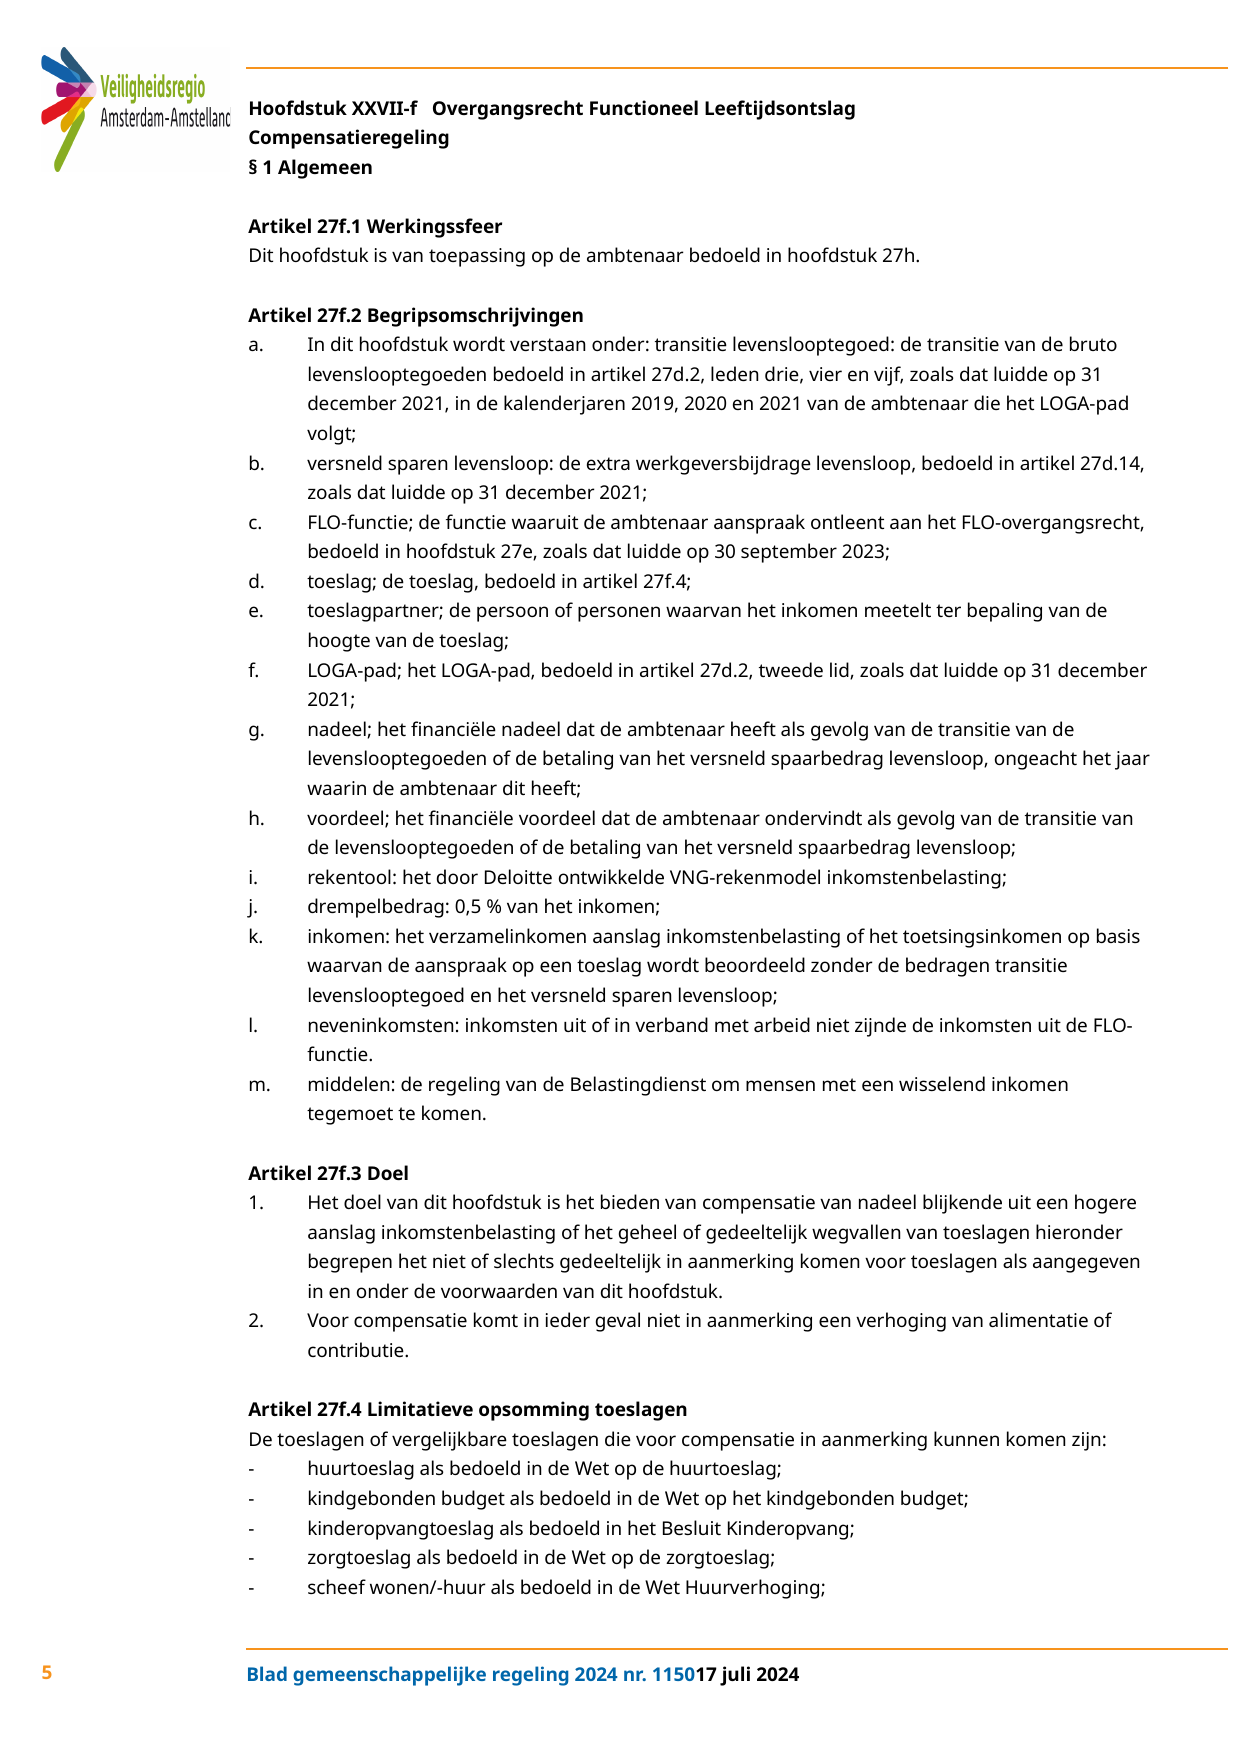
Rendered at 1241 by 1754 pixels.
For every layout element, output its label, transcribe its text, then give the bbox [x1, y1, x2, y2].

list rekentool: het door Deloitte ontwikkelde VNG-rekenmodel inkomstenbelasting; [248, 864, 1152, 890]
list LOGA-pad; het LOGA-pad, bedoeld in artikel 27d.2, tweede lid, zoals dat luidde op 31 december 2021; [248, 657, 1152, 712]
text De toeslagen of vergelijkbare toeslagen die voor compensatie in aanmerking kunnen komen zijn: [248, 1426, 1152, 1452]
list Voor compensatie komt in ieder geval niet in aanmerking een verhoging van alimentatie of contributie. [248, 1308, 1152, 1363]
text Artikel 27f.3 Doel [248, 1160, 1152, 1186]
text Dit hoofdstuk is van toepassing op de ambtenaar bedoeld in hoofdstuk 27h. [248, 243, 1152, 268]
list voordeel; het financiële voordeel dat de ambtenaar ondervindt als gevolg van de transitie van de levenslooptegoeden of de betaling van het versneld spaarbedrag levensloop; [248, 805, 1152, 860]
list Het doel van dit hoofdstuk is het bieden van compensatie van nadeel blijkende uit een hogere aanslag inkomstenbelasting of het geheel of gedeeltelijk wegvallen van toeslagen hieronder begrepen het niet of slechts gedeeltelijk in aanmerking komen voor toeslagen als aangegeven in en onder de voorwaarden van dit hoofdstuk. [248, 1189, 1152, 1304]
list kindgebonden budget als bedoeld in de Wet op het kindgebonden budget; [248, 1485, 1152, 1511]
list FLO-functie; de functie waaruit de ambtenaar aanspraak ontleent aan het FLO-overgangsrecht, bedoeld in hoofdstuk 27e, zoals dat luidde op 30 september 2023; [248, 509, 1152, 564]
list nadeel; het financiële nadeel dat de ambtenaar heeft als gevolg van de transitie van de levenslooptegoeden of de betaling van het versneld spaarbedrag levensloop, ongeacht het jaar waarin de ambtenaar dit heeft; [248, 716, 1152, 801]
list neveninkomsten: inkomsten uit of in verband met arbeid niet zijnde de inkomsten uit de FLO-functie. [248, 1012, 1152, 1067]
list huurtoeslag als bedoeld in de Wet op de huurtoeslag; [248, 1456, 1152, 1481]
list toeslagpartner; de persoon of personen waarvan het inkomen meetelt ter bepaling van de hoogte van de toeslag; [248, 598, 1152, 653]
list kinderopvangtoeslag als bedoeld in het Besluit Kinderopvang; [248, 1515, 1152, 1541]
list toeslag; de toeslag, bedoeld in artikel 27f.4; [248, 568, 1152, 594]
list scheef wonen/-huur als bedoeld in de Wet Huurverhoging; [248, 1574, 1152, 1600]
list In dit hoofdstuk wordt verstaan onder: transitie levenslooptegoed: de transitie van de bruto levenslooptegoeden bedoeld in artikel 27d.2, leden drie, vier en vijf, zoals dat luidde op 31 december 2021, in de kalenderjaren 2019, 2020 en 2021 van de ambtenaar die het LOGA-pad volgt; [248, 331, 1152, 446]
text Compensatieregeling [248, 124, 1152, 150]
list drempelbedrag: 0,5 % van het inkomen; [248, 893, 1152, 919]
text § 1 Algemeen [248, 154, 1152, 180]
list middelen: de regeling van de Belastingdienst om mensen met een wisselend inkomen tegemoet te komen. [248, 1071, 1152, 1126]
text Artikel 27f.4 Limitatieve opsomming toeslagen [248, 1396, 1152, 1422]
picture [41, 47, 231, 172]
list versneld sparen levensloop: de extra werkgeversbijdrage levensloop, bedoeld in artikel 27d.14, zoals dat luidde op 31 december 2021; [248, 450, 1152, 505]
list zorgtoeslag als bedoeld in de Wet op de zorgtoeslag; [248, 1544, 1152, 1570]
text Artikel 27f.2 Begripsomschrijvingen [248, 302, 1152, 328]
text Hoofdstuk XXVII-f Overgangsrecht Functioneel Leeftijdsontslag [248, 95, 1152, 121]
text Artikel 27f.1 Werkingssfeer [248, 213, 1152, 239]
list inkomen: het verzamelinkomen aanslag inkomstenbelasting of het toetsingsinkomen op basis waarvan de aanspraak op een toeslag wordt beoordeeld zonder de bedragen transitie levenslooptegoed en het versneld sparen levensloop; [248, 923, 1152, 1008]
